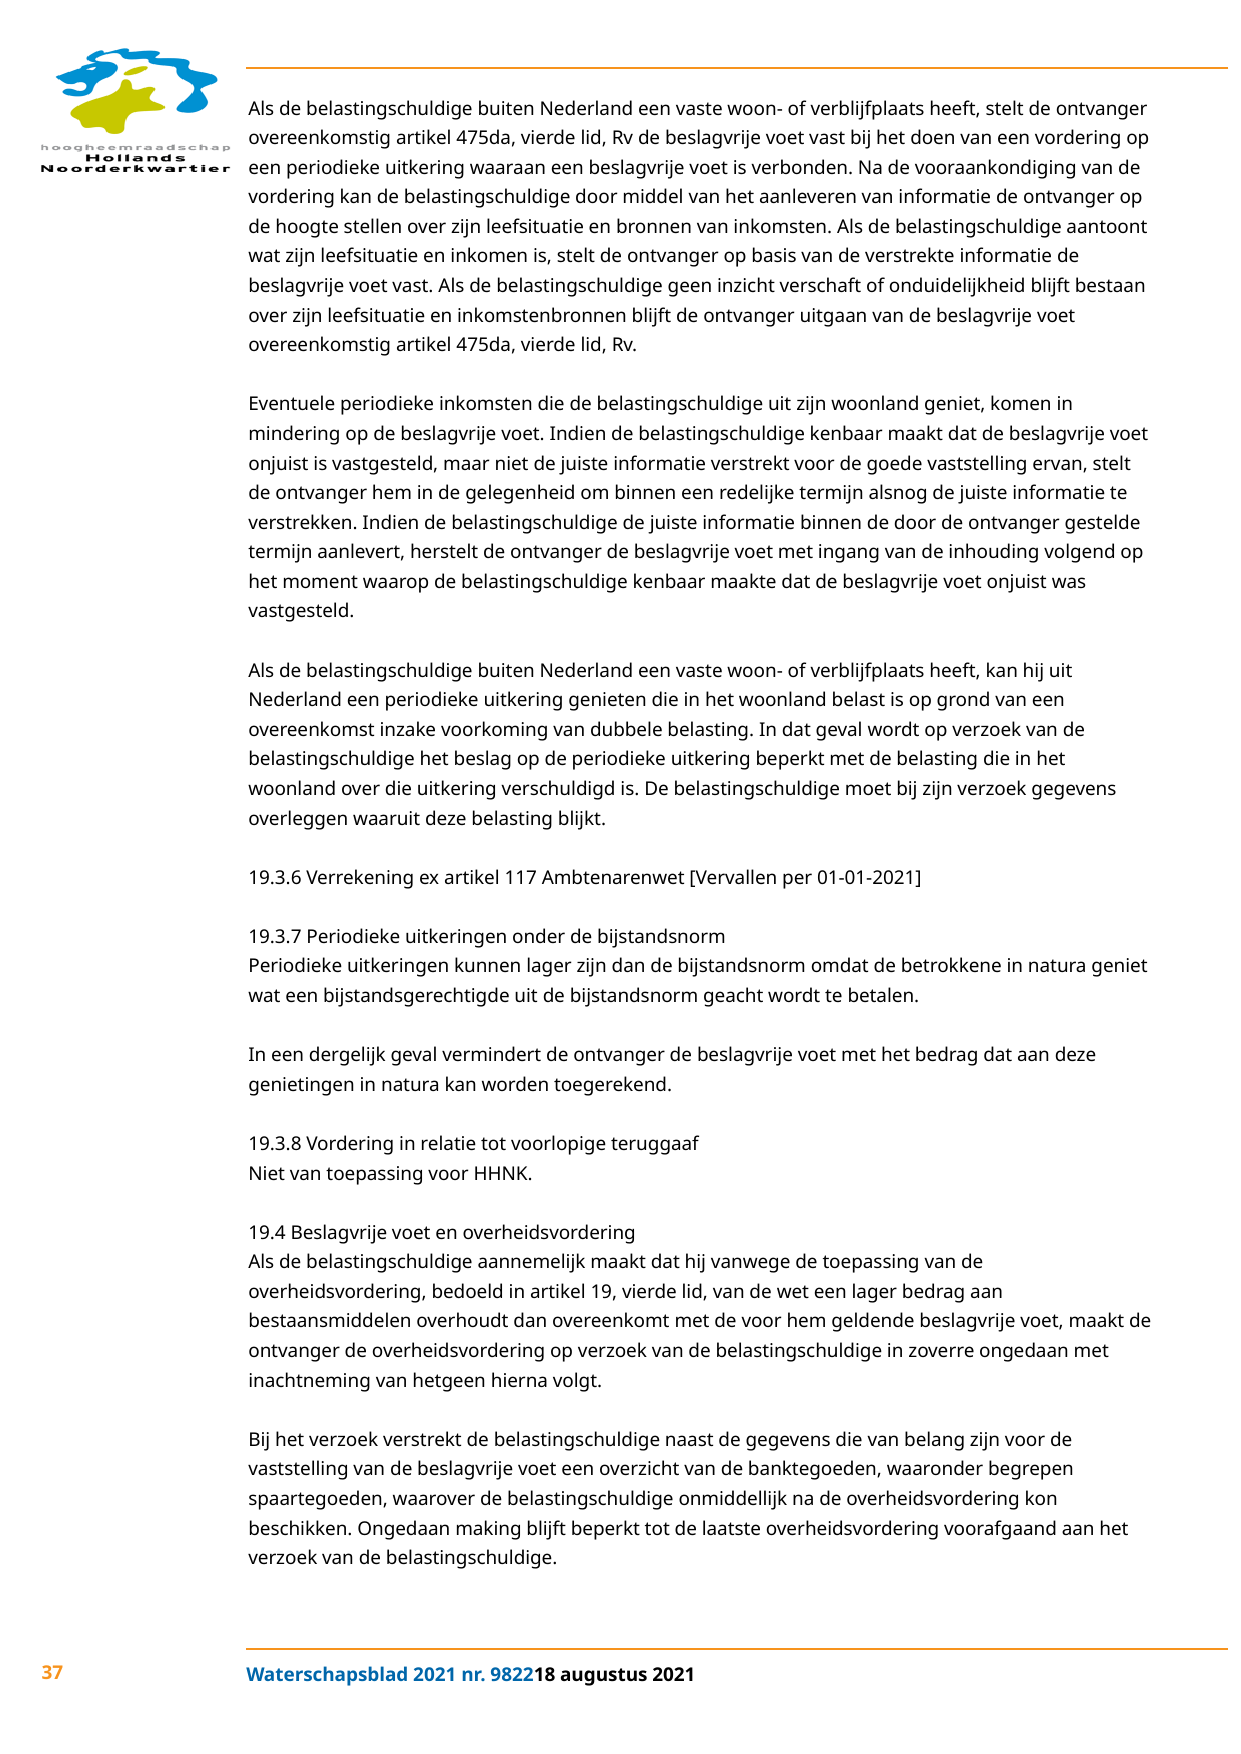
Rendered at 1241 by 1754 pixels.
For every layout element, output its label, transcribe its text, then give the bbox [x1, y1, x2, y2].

text Als de belastingschuldige buiten Nederland een vaste woon- of verblijfplaats heeft, stelt de ontvanger overeenkomstig artikel 475da, vierde lid, Rv de beslagvrije voet vast bij het doen van een vordering op een periodieke uitkering waaraan een beslagvrije voet is verbonden. Na de vooraankondiging van de vordering kan de belastingschuldige door middel van het aanleveren van informatie de ontvanger op de hoogte stellen over zijn leefsituatie en bronnen van inkomsten. Als de belastingschuldige aantoont wat zijn leefsituatie en inkomen is, stelt de ontvanger op basis van de verstrekte informatie de beslagvrije voet vast. Als de belastingschuldige geen inzicht verschaft of onduidelijkheid blijft bestaan over zijn leefsituatie en inkomstenbronnen blijft de ontvanger uitgaan van de beslagvrije voet overeenkomstig artikel 475da, vierde lid, Rv. [248, 95, 1152, 357]
text Als de belastingschuldige aannemelijk maakt dat hij vanwege de toepassing van de overheidsvordering, bedoeld in artikel 19, vierde lid, van de wet een lager bedrag aan bestaansmiddelen overhoudt dan overeenkomt met de voor hem geldende beslagvrije voet, maakt de ontvanger de overheidsvordering op verzoek van de belastingschuldige in zoverre ongedaan met inachtneming van hetgeen hierna volgt. [248, 1248, 1152, 1393]
picture [41, 47, 231, 172]
text Periodieke uitkeringen kunnen lager zijn dan de bijstandsnorm omdat de betrokkene in natura geniet wat een bijstandsgerechtigde uit de bijstandsnorm geacht wordt te betalen. [248, 953, 1152, 1008]
text Niet van toepassing voor HHNK. [248, 1160, 1152, 1186]
text 19.4 Beslagvrije voet en overheidsvordering [248, 1219, 1152, 1245]
text 19.3.7 Periodieke uitkeringen onder de bijstandsnorm [248, 923, 1152, 949]
text In een dergelijk geval vermindert de ontvanger de beslagvrije voet met het bedrag dat aan deze genietingen in natura kan worden toegerekend. [248, 1041, 1152, 1097]
text Als de belastingschuldige buiten Nederland een vaste woon- of verblijfplaats heeft, kan hij uit Nederland een periodieke uitkering genieten die in het woonland belast is op grond van een overeenkomst inzake voorkoming van dubbele belasting. In dat geval wordt op verzoek van de belastingschuldige het beslag op de periodieke uitkering beperkt met de belasting die in het woonland over die uitkering verschuldigd is. De belastingschuldige moet bij zijn verzoek gegevens overleggen waaruit deze belasting blijkt. [248, 657, 1152, 831]
text Bij het verzoek verstrekt de belastingschuldige naast de gegevens die van belang zijn voor de vaststelling van de beslagvrije voet een overzicht van de banktegoeden, waaronder begrepen spaartegoeden, waarover de belastingschuldige onmiddellijk na de overheidsvordering kon beschikken. Ongedaan making blijft beperkt tot de laatste overheidsvordering voorafgaand aan het verzoek van de belastingschuldige. [248, 1426, 1152, 1570]
text Eventuele periodieke inkomsten die de belastingschuldige uit zijn woonland geniet, komen in mindering op de beslagvrije voet. Indien de belastingschuldige kenbaar maakt dat de beslagvrije voet onjuist is vastgesteld, maar niet de juiste informatie verstrekt voor de goede vaststelling ervan, stelt de ontvanger hem in de gelegenheid om binnen een redelijke termijn alsnog de juiste informatie te verstrekken. Indien de belastingschuldige de juiste informatie binnen de door de ontvanger gestelde termijn aanlevert, herstelt de ontvanger de beslagvrije voet met ingang van de inhouding volgend op het moment waarop de belastingschuldige kenbaar maakte dat de beslagvrije voet onjuist was vastgesteld. [248, 391, 1152, 623]
text 19.3.6 Verrekening ex artikel 117 Ambtenarenwet [Vervallen per 01-01-2021] [248, 864, 1152, 890]
text 19.3.8 Vordering in relatie tot voorlopige teruggaaf [248, 1130, 1152, 1156]
